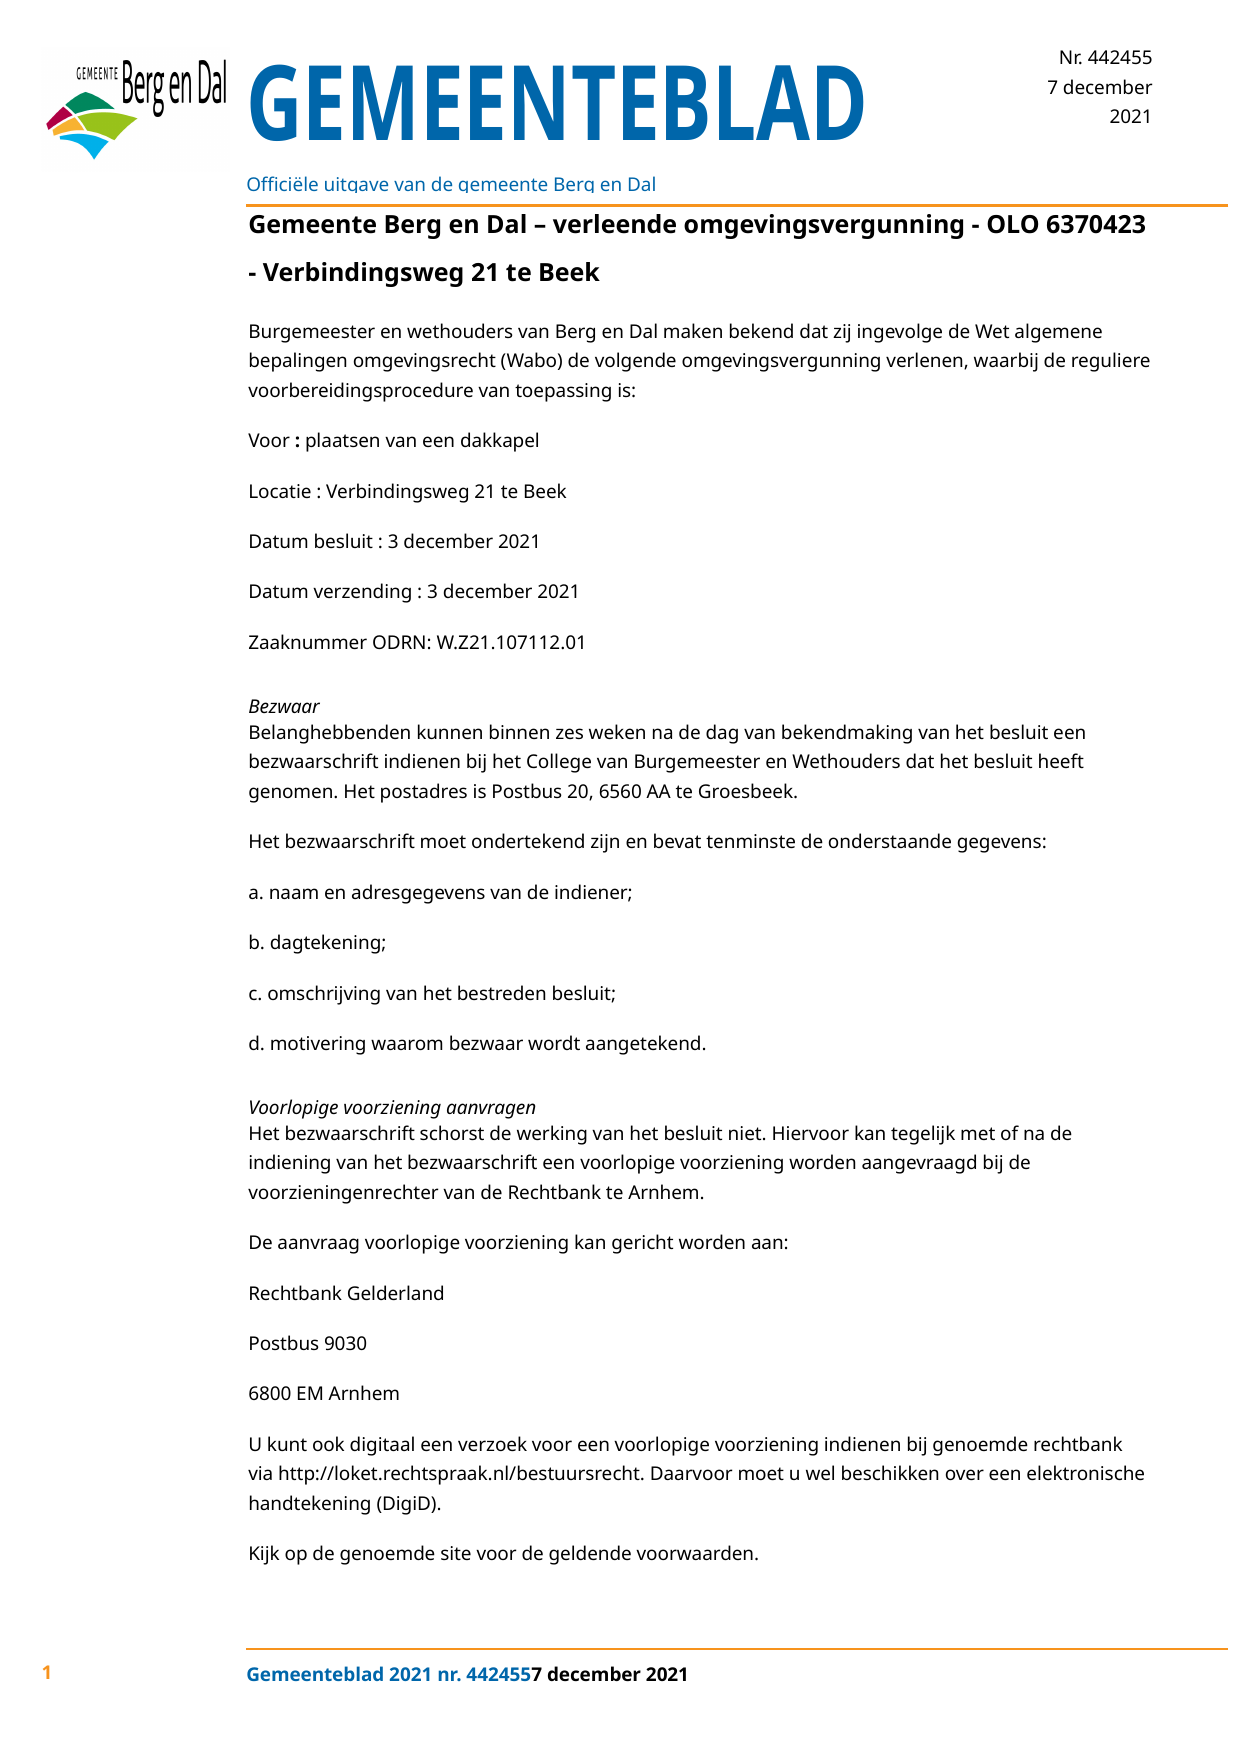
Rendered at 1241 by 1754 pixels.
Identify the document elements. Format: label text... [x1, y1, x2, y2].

text Kijk op de genoemde site voor de geldende voorwaarden. [248, 1541, 1152, 1566]
text Datum verzending : 3 december 2021 [248, 579, 1152, 604]
text Postbus 9030 [248, 1330, 1152, 1356]
text Voor : plaatsen van een dakkapel [248, 427, 1152, 453]
text Burgemeester en wethouders van Berg en Dal maken bekend dat zij ingevolge de Wet algemene bepalingen omgevingsrecht (Wabo) de volgende omgevingsvergunning verlenen, waarbij de reguliere voorbereidingsprocedure van toepassing is: [248, 318, 1152, 403]
text Voorlopige voorziening aanvragen [248, 1094, 1152, 1120]
text De aanvraag voorlopige voorziening kan gericht worden aan: [248, 1229, 1152, 1255]
text d. motivering waarom bezwaar wordt aangetekend. [248, 1030, 1152, 1056]
text b. dagtekening; [248, 929, 1152, 955]
text Belanghebbenden kunnen binnen zes weken na de dag van bekendmaking van het besluit een bezwaarschrift indienen bij het College van Burgemeester en Wethouders dat het besluit heeft genomen. Het postadres is Postbus 20, 6560 AA te Groesbeek. [248, 719, 1152, 804]
text Rechtbank Gelderland [248, 1280, 1152, 1306]
text Het bezwaarschrift schorst de werking van het besluit niet. Hiervoor kan tegelijk met of na de indiening van het bezwaarschrift een voorlopige voorziening worden aangevraagd bij de voorzieningenrechter van de Rechtbank te Arnhem. [248, 1120, 1152, 1205]
text Zaaknummer ODRN: W.Z21.107112.01 [248, 629, 1152, 655]
text Het bezwaarschrift moet ondertekend zijn en bevat tenminste de onderstaande gegevens: [248, 828, 1152, 854]
text U kunt ook digitaal een verzoek voor een voorlopige voorziening indienen bij genoemde rechtbank via http://loket.rechtspraak.nl/bestuursrecht. Daarvoor moet u wel beschikken over een elektronische handtekening (DigiD). [248, 1431, 1152, 1516]
text Gemeente Berg en Dal – verleende omgevingsvergunning - OLO 6370423 - Verbindingsweg 21 te Beek [248, 207, 1152, 288]
text a. naam en adresgegevens van de indiener; [248, 879, 1152, 904]
text 6800 EM Arnhem [248, 1381, 1152, 1406]
text Bezwaar [248, 693, 1152, 719]
text Datum besluit : 3 december 2021 [248, 528, 1152, 554]
picture [41, 47, 231, 172]
text Locatie : Verbindingsweg 21 te Beek [248, 478, 1152, 504]
text c. omschrijving van het bestreden besluit; [248, 980, 1152, 1005]
